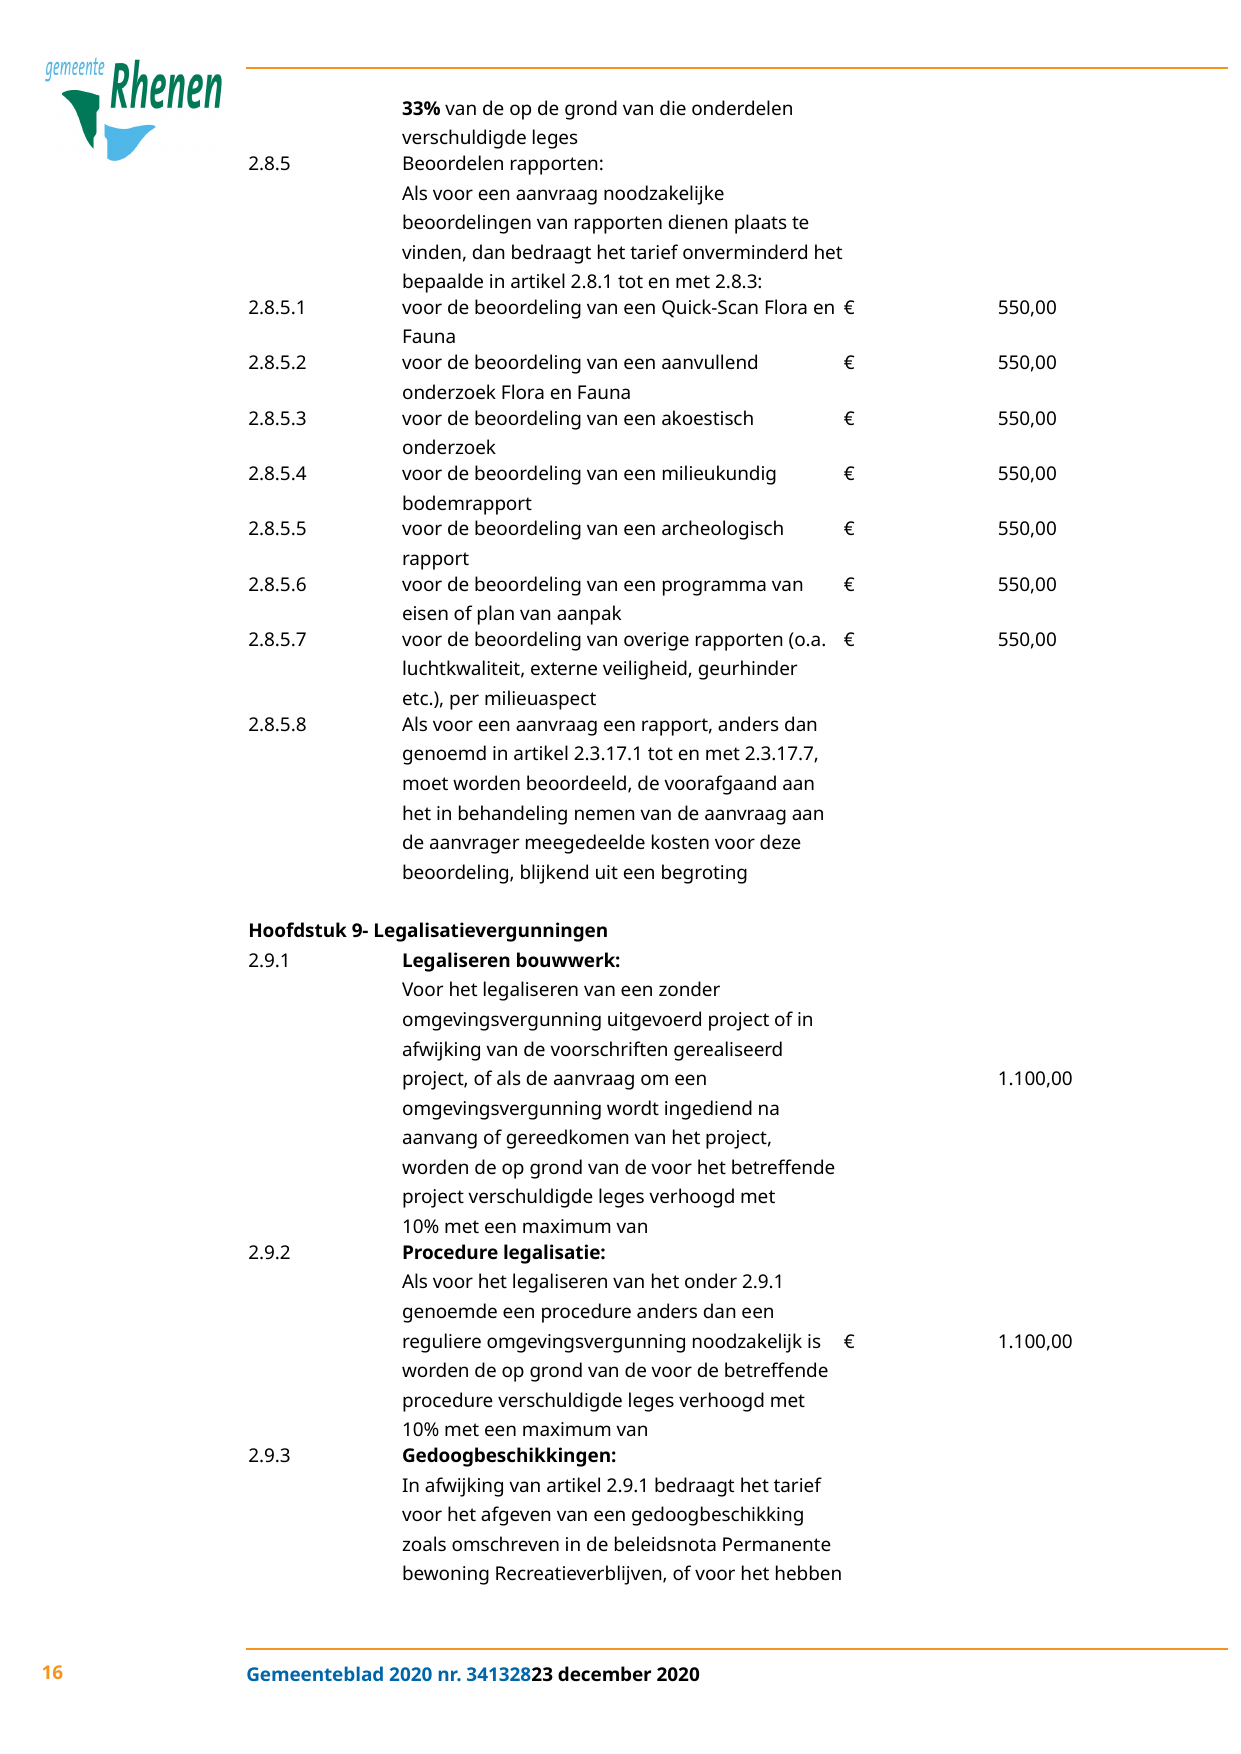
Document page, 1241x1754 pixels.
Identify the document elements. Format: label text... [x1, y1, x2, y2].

table_cell 1.100,00 [998, 1239, 1152, 1442]
table_cell Als voor een aanvraag een rapport, anders dan genoemd in artikel 2.3.17.1 tot en met 2.3.17.7, moet worden beoordeeld, de voorafgaand aan het in behandeling nemen van de aanvraag aan de aanvrager meegedeelde kosten voor deze beoordeling, blijkend uit een begroting [402, 711, 844, 884]
table_cell 550,00 [998, 350, 1152, 405]
table_cell 550,00 [998, 405, 1152, 460]
table_cell voor de beoordeling van een akoestisch onderzoek [402, 405, 844, 460]
table_cell € [844, 405, 998, 460]
table_cell [998, 95, 1152, 150]
table_cell Procedure legalisatie: Als voor het legaliseren van het onder 2.9.1 genoemde een procedure anders dan een reguliere omgevingsvergunning noodzakelijk is worden de op grond van de voor de betreffende procedure verschuldigde leges verhoogd met 10% met een maximum van [402, 1239, 844, 1442]
table_cell 2.8.5.6 [248, 571, 402, 626]
table_cell 2.9.3 [248, 1442, 402, 1586]
table_cell [998, 150, 1152, 294]
table_cell € [844, 294, 998, 349]
table_cell Beoordelen rapporten: Als voor een aanvraag noodzakelijke beoordelingen van rapporten dienen plaats te vinden, dan bedraagt het tarief onverminderd het bepaalde in artikel 2.8.1 tot en met 2.8.3: [402, 150, 844, 294]
table_header [844, 947, 998, 1239]
table_cell 2.8.5.8 [248, 711, 402, 884]
table_cell 2.8.5.5 [248, 515, 402, 571]
table_cell [844, 1442, 998, 1586]
table_cell [844, 711, 998, 884]
table_cell 550,00 [998, 626, 1152, 711]
table_cell 2.8.5.2 [248, 350, 402, 405]
table_cell € [844, 571, 998, 626]
table_cell 33% van de op de grond van die onderdelen verschuldigde leges [402, 95, 844, 150]
table_cell 550,00 [998, 460, 1152, 515]
table_cell 2.8.5 [248, 150, 402, 294]
table_cell € [844, 350, 998, 405]
table_cell € [844, 1239, 998, 1442]
table_cell 2.8.5.1 [248, 294, 402, 349]
picture [41, 47, 231, 172]
table_cell 2.8.5.4 [248, 460, 402, 515]
table_cell € [844, 515, 998, 571]
table_cell [844, 95, 998, 150]
table_cell 2.9.2 [248, 1239, 402, 1442]
table_cell 2.8.5.3 [248, 405, 402, 460]
table_cell € [844, 626, 998, 711]
table_cell voor de beoordeling van een programma van eisen of plan van aanpak [402, 571, 844, 626]
table_cell 550,00 [998, 571, 1152, 626]
text Hoofdstuk 9- Legalisatievergunningen [248, 917, 1152, 943]
table_cell [248, 95, 402, 150]
table_cell voor de beoordeling van een Quick-Scan Flora en Fauna [402, 294, 844, 349]
table_cell Gedoogbeschikkingen: In afwijking van artikel 2.9.1 bedraagt het tarief voor het afgeven van een gedoogbeschikking zoals omschreven in de beleidsnota Permanente bewoning Recreatieverblijven, of voor het hebben [402, 1442, 844, 1586]
table_header 2.9.1 [248, 947, 402, 1239]
table_cell 550,00 [998, 294, 1152, 349]
table_cell [998, 1442, 1152, 1586]
table_header Legaliseren bouwwerk: Voor het legaliseren van een zonder omgevingsvergunning uitgevoerd project of in afwijking van de voorschriften gerealiseerd project, of als de aanvraag om een omgevingsvergunning wordt ingediend na aanvang of gereedkomen van het project, worden de op grond van de voor het betreffende project verschuldigde leges verhoogd met 10% met een maximum van [402, 947, 844, 1239]
table_cell 550,00 [998, 515, 1152, 571]
table_cell 2.8.5.7 [248, 626, 402, 711]
table_cell [844, 150, 998, 294]
table_header 1.100,00 [998, 947, 1152, 1239]
table_cell [998, 711, 1152, 884]
table_cell voor de beoordeling van een aanvullend onderzoek Flora en Fauna [402, 350, 844, 405]
table_cell € [844, 460, 998, 515]
table_cell voor de beoordeling van een archeologisch rapport [402, 515, 844, 571]
table_cell voor de beoordeling van overige rapporten (o.a. luchtkwaliteit, externe veiligheid, geurhinder etc.), per milieuaspect [402, 626, 844, 711]
table_cell voor de beoordeling van een milieukundig bodemrapport [402, 460, 844, 515]
